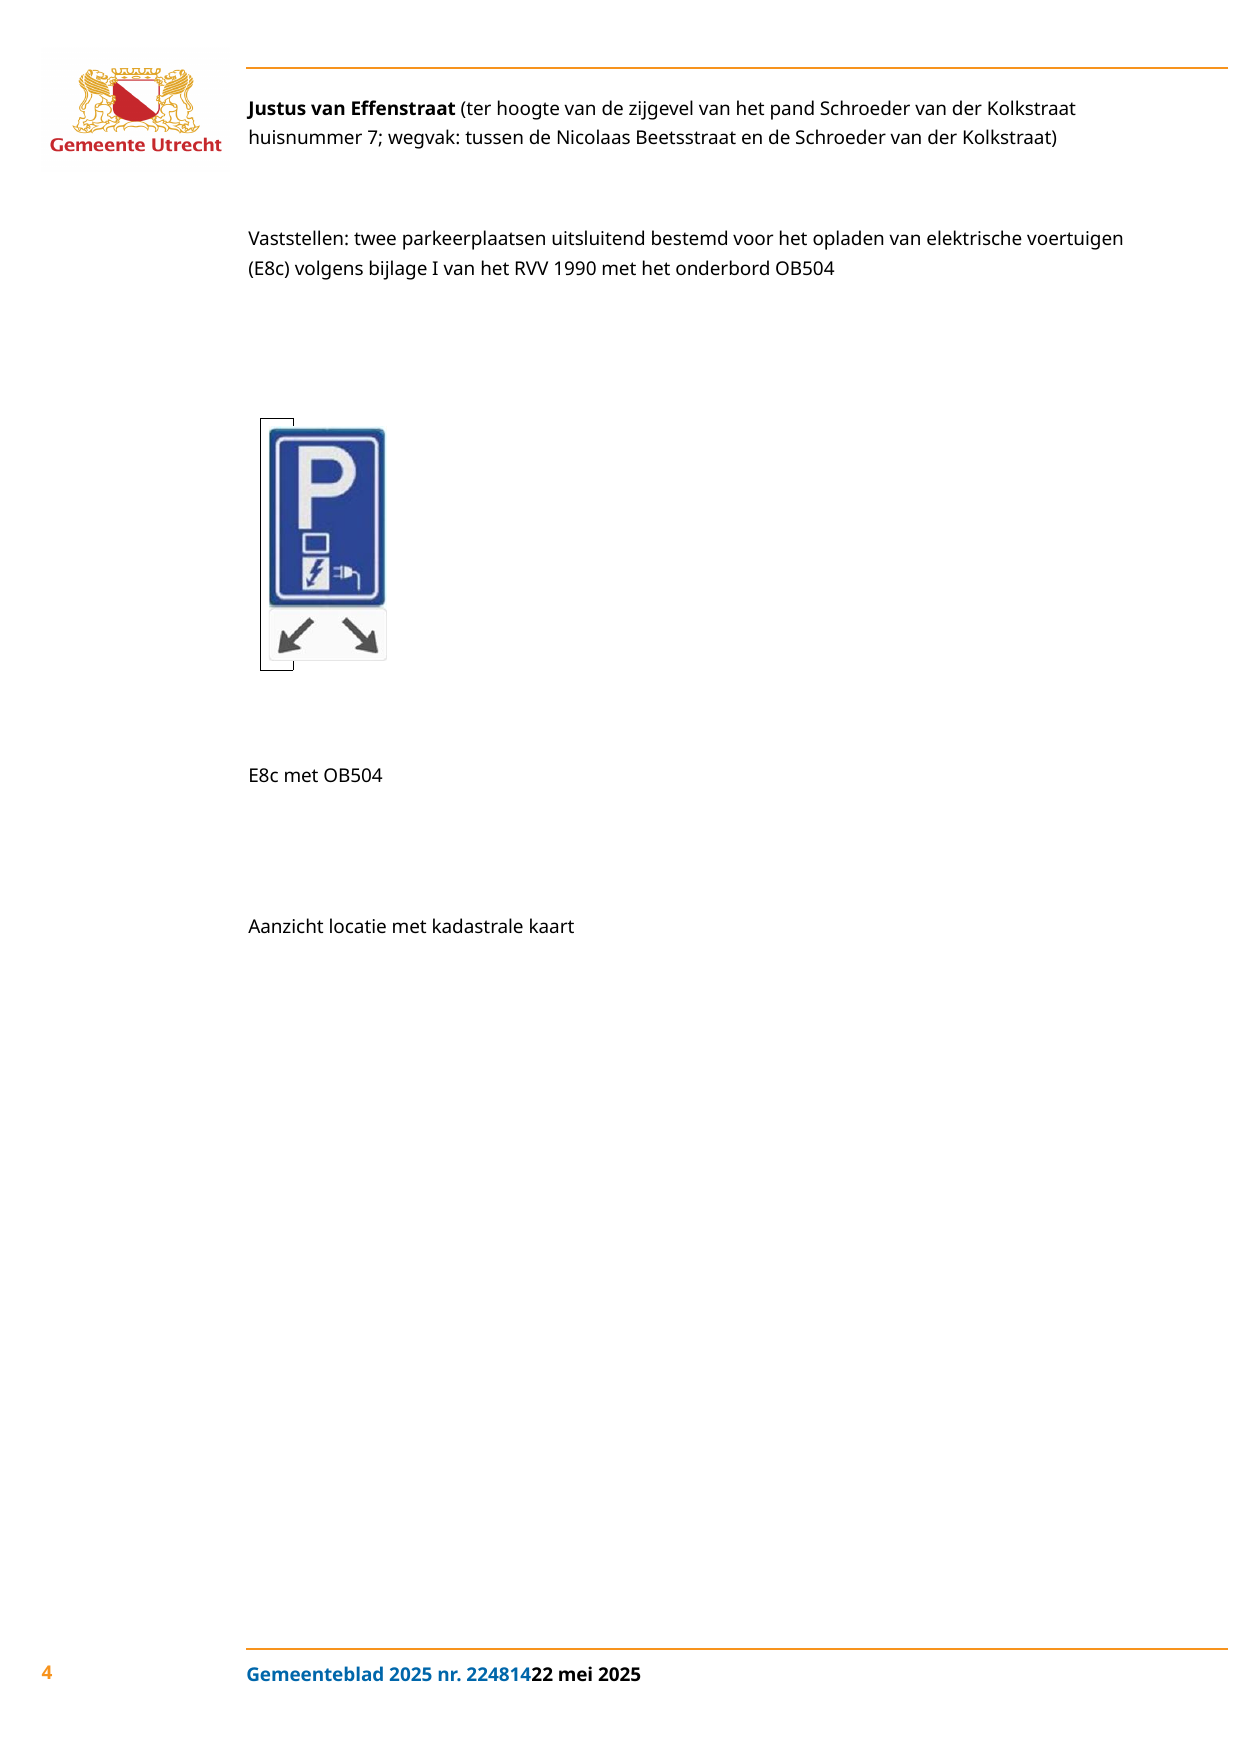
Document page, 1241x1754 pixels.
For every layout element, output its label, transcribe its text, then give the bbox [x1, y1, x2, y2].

text Aanzicht locatie met kadastrale kaart [248, 913, 1152, 939]
text E8c met OB504 [248, 762, 1152, 788]
text Justus van Effenstraat (ter hoogte van de zijgevel van het pand Schroeder van der Kolkstraat huisnummer 7; wegvak: tussen de Nicolaas Beetsstraat en de Schroeder van der Kolkstraat) [248, 95, 1152, 150]
picture [41, 47, 231, 172]
text Vaststellen: twee parkeerplaatsen uitsluitend bestemd voor het opladen van elektrische voertuigen (E8c) volgens bijlage I van het RVV 1990 met het onderbord OB504 [248, 225, 1152, 281]
picture [268, 426, 387, 661]
